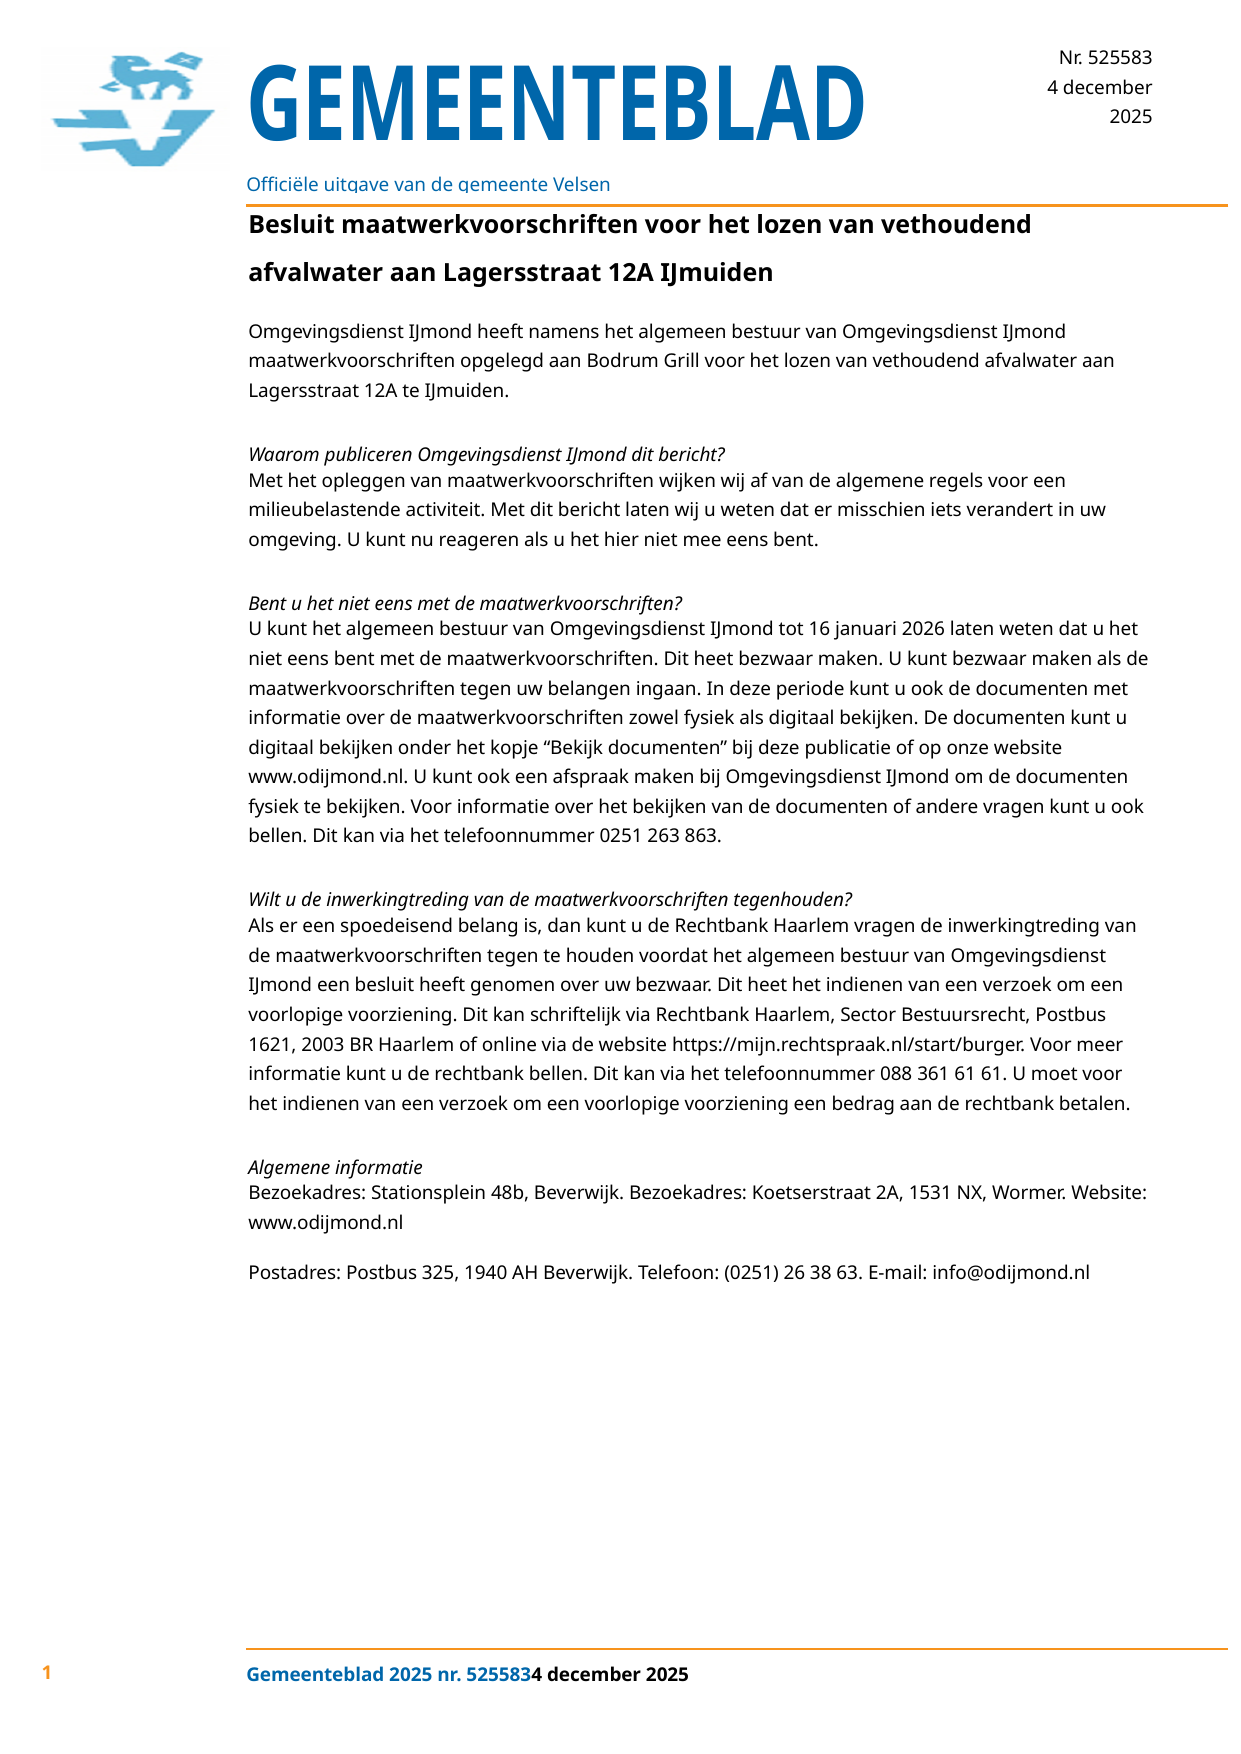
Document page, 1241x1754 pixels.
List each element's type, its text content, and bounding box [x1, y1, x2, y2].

text Bent u het niet eens met de maatwerkvoorschriften? [248, 590, 1152, 616]
text Postadres: Postbus 325, 1940 AH Beverwijk. Telefoon: (0251) 26 38 63. E-mail: info@odijmond.nl [248, 1259, 1152, 1285]
picture [41, 47, 231, 172]
text Algemene informatie [248, 1154, 1152, 1179]
text U kunt het algemeen bestuur van Omgevingsdienst IJmond tot 16 januari 2026 laten weten dat u het niet eens bent met de maatwerkvoorschriften. Dit heet bezwaar maken. U kunt bezwaar maken als de maatwerkvoorschriften tegen uw belangen ingaan. In deze periode kunt u ook de documenten met informatie over de maatwerkvoorschriften zowel fysiek als digitaal bekijken. De documenten kunt u digitaal bekijken onder het kopje “Bekijk documenten” bij deze publicatie of op onze website www.odijmond.nl. U kunt ook een afspraak maken bij Omgevingsdienst IJmond om de documenten fysiek te bekijken. Voor informatie over het bekijken van de documenten of andere vragen kunt u ook bellen. Dit kan via het telefoonnummer 0251 263 863. [248, 616, 1152, 848]
text Wilt u de inwerkingtreding van de maatwerkvoorschriften tegenhouden? [248, 887, 1152, 912]
text Met het opleggen van maatwerkvoorschriften wijken wij af van de algemene regels voor een milieubelastende activiteit. Met dit bericht laten wij u weten dat er misschien iets verandert in uw omgeving. U kunt nu reageren als u het hier niet mee eens bent. [248, 467, 1152, 552]
text Bezoekadres: Stationsplein 48b, Beverwijk. Bezoekadres: Koetserstraat 2A, 1531 NX, Wormer. Website: www.odijmond.nl [248, 1179, 1152, 1235]
text Als er een spoedeisend belang is, dan kunt u de Rechtbank Haarlem vragen de inwerkingtreding van de maatwerkvoorschriften tegen te houden voordat het algemeen bestuur van Omgevingsdienst IJmond een besluit heeft genomen over uw bezwaar. Dit heet het indienen van een verzoek om een voorlopige voorziening. Dit kan schriftelijk via Rechtbank Haarlem, Sector Bestuursrecht, Postbus 1621, 2003 BR Haarlem of online via de website https://mijn.rechtspraak.nl/start/burger. Voor meer informatie kunt u de rechtbank bellen. Dit kan via het telefoonnummer 088 361 61 61. U moet voor het indienen van een verzoek om een voorlopige voorziening een bedrag aan de rechtbank betalen. [248, 912, 1152, 1116]
text Besluit maatwerkvoorschriften voor het lozen van vethoudend afvalwater aan Lagersstraat 12A IJmuiden [248, 207, 1152, 288]
text Omgevingsdienst IJmond heeft namens het algemeen bestuur van Omgevingsdienst IJmond maatwerkvoorschriften opgelegd aan Bodrum Grill voor het lozen van vethoudend afvalwater aan Lagersstraat 12A te IJmuiden. [248, 318, 1152, 403]
text Waarom publiceren Omgevingsdienst IJmond dit bericht? [248, 441, 1152, 467]
